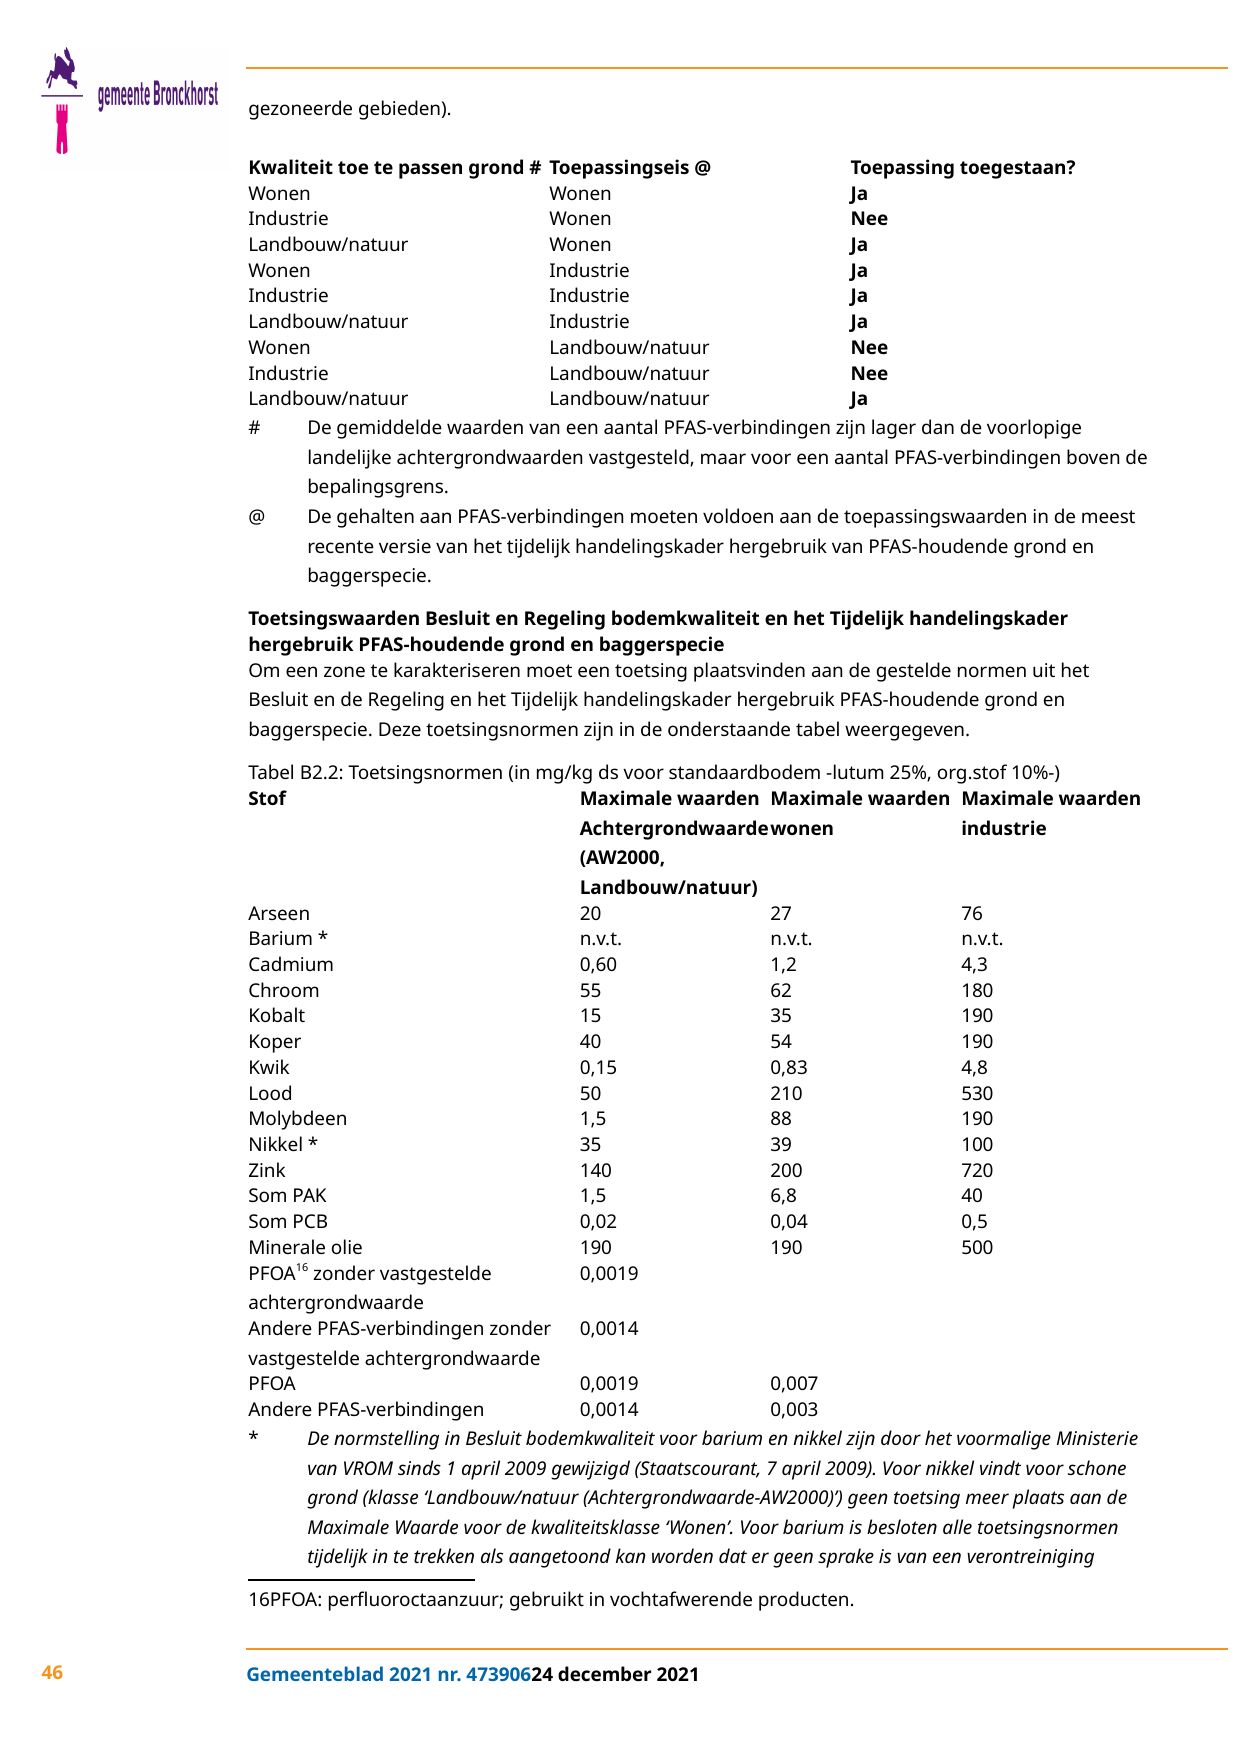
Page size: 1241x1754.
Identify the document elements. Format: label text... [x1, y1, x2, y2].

table_cell Wonen [248, 334, 549, 360]
table_cell 0,83 [770, 1054, 961, 1080]
table_cell 190 [770, 1234, 961, 1260]
table_cell Landbouw/natuur [248, 231, 549, 257]
table_cell Wonen [248, 180, 549, 206]
table_cell 0,003 [770, 1396, 1152, 1422]
table_cell Industrie [248, 206, 549, 231]
table_cell 27 [770, 900, 961, 925]
table_cell 4,8 [961, 1054, 1152, 1080]
table_cell 530 [961, 1080, 1152, 1106]
table_header Maximale waarden industrie [961, 785, 1152, 900]
table_cell Chroom [248, 977, 579, 1003]
text gezoneerde gebieden). [248, 95, 1152, 121]
table_cell PFOA [248, 1371, 579, 1396]
table_cell 190 [961, 1003, 1152, 1028]
table_cell Industrie [549, 257, 850, 283]
table_cell PFOA zonder vastgestelde achtergrondwaarde [248, 1260, 579, 1315]
table_cell 55 [580, 977, 770, 1003]
table_cell 88 [770, 1106, 961, 1131]
table_cell n.v.t. [961, 925, 1152, 951]
table_header Toepassing toegestaan? [850, 154, 1152, 180]
table_header Maximale waarden wonen [770, 785, 961, 900]
table_cell Landbouw/natuur [549, 334, 850, 360]
table_cell 15 [580, 1003, 770, 1028]
table_cell Andere PFAS-verbindingen zonder vastgestelde achtergrondwaarde [248, 1315, 579, 1371]
table_cell 210 [770, 1080, 961, 1106]
table_cell 40 [580, 1028, 770, 1054]
table_cell 62 [770, 977, 961, 1003]
table_cell 180 [961, 977, 1152, 1003]
table_cell Ja [850, 231, 1152, 257]
table_cell Molybdeen [248, 1106, 579, 1131]
table_cell 0,5 [961, 1209, 1152, 1234]
table_header Toepassingseis @ [549, 154, 850, 180]
text Toetsingswaarden Besluit en Regeling bodemkwaliteit en het Tijdelijk handelingskader hergebruik PFAS-houdende grond en baggerspecie [248, 606, 1152, 657]
table_cell Barium * [248, 925, 579, 951]
table_cell Koper [248, 1028, 579, 1054]
table_cell 54 [770, 1028, 961, 1054]
table_cell Nikkel * [248, 1131, 579, 1157]
table_cell Wonen [248, 257, 549, 283]
table_cell 190 [580, 1234, 770, 1260]
table_cell 35 [770, 1003, 961, 1028]
table_cell 1,2 [770, 951, 961, 977]
table_cell 0,04 [770, 1209, 961, 1234]
table_cell 0,0014 [580, 1396, 770, 1422]
table_cell Industrie [549, 309, 850, 334]
table_cell Ja [850, 309, 1152, 334]
table_cell Ja [850, 257, 1152, 283]
table_cell Landbouw/natuur [549, 360, 850, 386]
table_cell Lood [248, 1080, 579, 1106]
table_cell Som PAK [248, 1183, 579, 1208]
table_cell 0,0014 [580, 1315, 1152, 1371]
table_cell Wonen [549, 206, 850, 231]
table_cell 0,02 [580, 1209, 770, 1234]
table_cell 76 [961, 900, 1152, 925]
table_cell 720 [961, 1157, 1152, 1183]
table_cell 1,5 [580, 1183, 770, 1208]
table_cell Cadmium [248, 951, 579, 977]
table_cell Nee [850, 334, 1152, 360]
table_cell Ja [850, 180, 1152, 206]
table_cell Nee [850, 206, 1152, 231]
table_cell 35 [580, 1131, 770, 1157]
table_cell Arseen [248, 900, 579, 925]
table_cell Landbouw/natuur [549, 386, 850, 411]
table_cell 50 [580, 1080, 770, 1106]
table_cell Andere PFAS-verbindingen [248, 1396, 579, 1422]
table_cell 190 [961, 1106, 1152, 1131]
table_cell 140 [580, 1157, 770, 1183]
table_cell Wonen [549, 231, 850, 257]
table_cell Kwik [248, 1054, 579, 1080]
text Om een zone te karakteriseren moet een toetsing plaatsvinden aan de gestelde normen uit het Besluit en de Regeling en het Tijdelijk handelingskader hergebruik PFAS-houdende grond en baggerspecie. Deze toetsingsnormen zijn in de onderstaande tabel weergegeven. [248, 657, 1152, 742]
table_header Kwaliteit toe te passen grond # [248, 154, 549, 180]
picture [41, 47, 231, 172]
table_cell 500 [961, 1234, 1152, 1260]
table_cell 190 [961, 1028, 1152, 1054]
table_cell n.v.t. [770, 925, 961, 951]
table_cell Wonen [549, 180, 850, 206]
table_cell 4,3 [961, 951, 1152, 977]
table_cell Landbouw/natuur [248, 386, 549, 411]
table_cell Minerale olie [248, 1234, 579, 1260]
table_cell 39 [770, 1131, 961, 1157]
table_cell Som PCB [248, 1209, 579, 1234]
table_cell Industrie [549, 283, 850, 308]
table_cell 6,8 [770, 1183, 961, 1208]
table_cell n.v.t. [580, 925, 770, 951]
table_cell 40 [961, 1183, 1152, 1208]
table_header Stof [248, 785, 579, 900]
table_cell 100 [961, 1131, 1152, 1157]
table_cell 0,007 [770, 1371, 1152, 1396]
text Tabel B2.2: Toetsingsnormen (in mg/kg ds voor standaardbodem -lutum 25%, org.stof 10%-) [248, 759, 1152, 785]
table_cell Landbouw/natuur [248, 309, 549, 334]
table_cell 0,60 [580, 951, 770, 977]
table_cell Ja [850, 283, 1152, 308]
table_cell 0,15 [580, 1054, 770, 1080]
list De normstelling in Besluit bodemkwaliteit voor barium en nikkel zijn door het voormalige Ministerie van VROM sinds 1 april 2009 gewijzigd (Staatscourant, 7 april 2009). Voor nikkel vindt voor schone grond (klasse ‘Landbouw/natuur (Achtergrondwaarde-AW2000)’) geen toetsing meer plaats aan de Maximale Waarde voor de kwaliteitsklasse ‘Wonen’. Voor barium is besloten alle toetsingsnormen tijdelijk in te trekken als aangetoond kan worden dat er geen sprake is van een verontreiniging [248, 1425, 1152, 1569]
table_cell 0,0019 [580, 1260, 1152, 1315]
table_header Maximale waarden Achtergrondwaarde (AW2000, Landbouw/natuur) [580, 785, 770, 900]
list De gehalten aan PFAS-verbindingen moeten voldoen aan de toepassingswaarden in de meest recente versie van het tijdelijk handelingskader hergebruik van PFAS-houdende grond en baggerspecie. [248, 503, 1152, 588]
list De gemiddelde waarden van een aantal PFAS-verbindingen zijn lager dan de voorlopige landelijke achtergrondwaarden vastgesteld, maar voor een aantal PFAS-verbindingen boven de bepalingsgrens. [248, 414, 1152, 499]
table_cell 20 [580, 900, 770, 925]
table_cell 0,0019 [580, 1371, 770, 1396]
table_cell Kobalt [248, 1003, 579, 1028]
table_cell 200 [770, 1157, 961, 1183]
table_cell Industrie [248, 360, 549, 386]
table_cell Zink [248, 1157, 579, 1183]
table_cell Nee [850, 360, 1152, 386]
table_cell Ja [850, 386, 1152, 411]
table_cell 1,5 [580, 1106, 770, 1131]
table_cell Industrie [248, 283, 549, 308]
